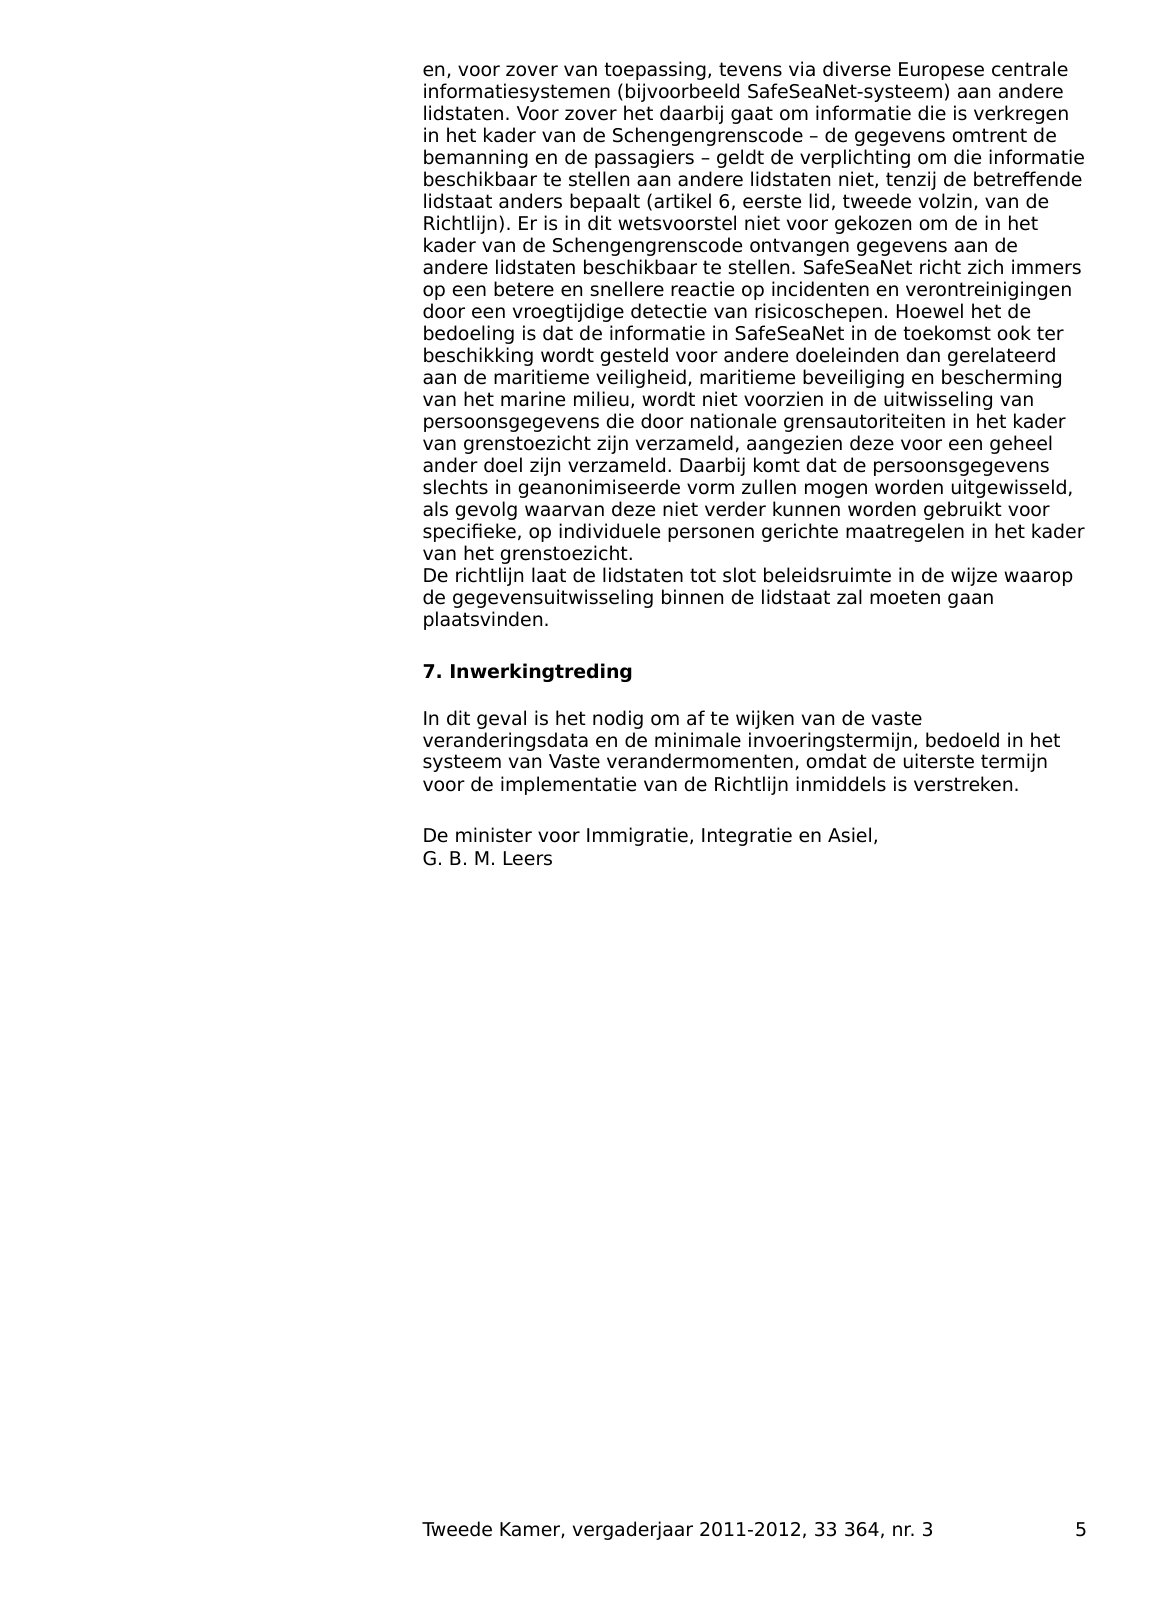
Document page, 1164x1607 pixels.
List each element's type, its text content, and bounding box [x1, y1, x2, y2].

subtitle 7. Inwerkingtreding [422, 661, 1087, 682]
text In dit geval is het nodig om af te wijken van de vaste veranderingsdata en de minimale invoeringstermijn, bedoeld in het systeem van Vaste verandermomenten, omdat de uiterste termijn voor de implementatie van de Richtlijn inmiddels is verstreken. [422, 707, 1087, 795]
text De minister voor Immigratie, Integratie en Asiel, G. B. M. Leers [422, 825, 1087, 869]
text De richtlijn laat de lidstaten tot slot beleidsruimte in de wijze waarop de gegevensuitwisseling binnen de lidstaat zal moeten gaan plaatsvinden. [422, 564, 1087, 631]
text en, voor zover van toepassing, tevens via diverse Europese centrale informatiesystemen (bijvoorbeeld SafeSeaNet-systeem) aan andere lidstaten. Voor zover het daarbij gaat om informatie die is verkregen in het kader van de Schengengrenscode – de gegevens omtrent de bemanning en de passagiers – geldt de verplichting om die informatie beschikbaar te stellen aan andere lidstaten niet, tenzij de betreffende lidstaat anders bepaalt (artikel 6, eerste lid, tweede volzin, van de Richtlijn). Er is in dit wetsvoorstel niet voor gekozen om de in het kader van de Schengengrenscode ontvangen gegevens aan de andere lidstaten beschikbaar te stellen. SafeSeaNet richt zich immers op een betere en snellere reactie op incidenten en verontreinigingen door een vroegtijdige detectie van risicoschepen. Hoewel het de bedoeling is dat de informatie in SafeSeaNet in de toekomst ook ter beschikking wordt gesteld voor andere doeleinden dan gerelateerd aan de maritieme veiligheid, maritieme beveiliging en bescherming van het marine milieu, wordt niet voorzien in de uitwisseling van persoonsgegevens die door nationale grensautoriteiten in het kader van grenstoezicht zijn verzameld, aangezien deze voor een geheel ander doel zijn verzameld. Daarbij komt dat de persoonsgegevens slechts in geanonimiseerde vorm zullen mogen worden uitgewisseld, als gevolg waarvan deze niet verder kunnen worden gebruikt voor specifieke, op individuele personen gerichte maatregelen in het kader van het grenstoezicht. [422, 59, 1087, 564]
